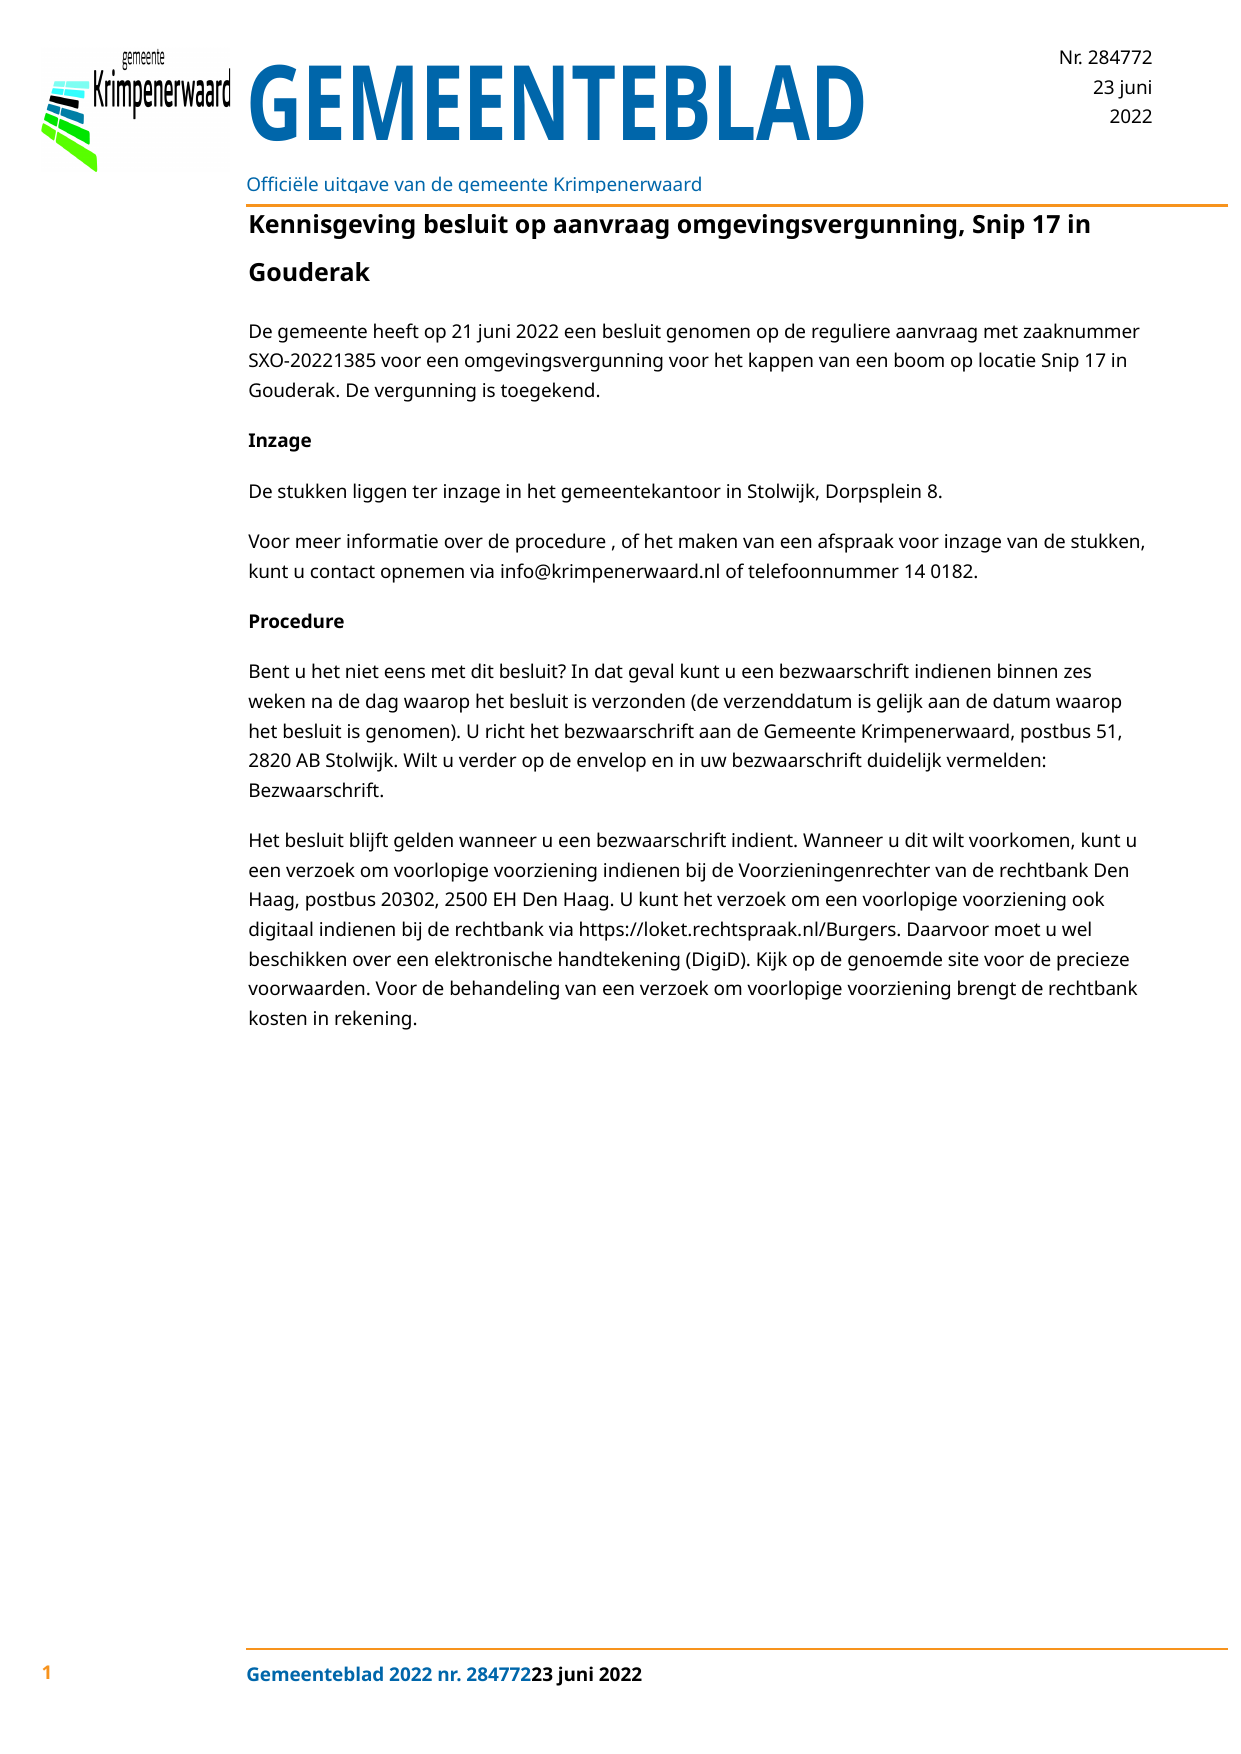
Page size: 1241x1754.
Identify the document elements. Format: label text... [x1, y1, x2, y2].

text Procedure [248, 608, 1152, 634]
text Kennisgeving besluit op aanvraag omgevingsvergunning, Snip 17 in Gouderak [248, 207, 1152, 288]
picture [41, 47, 231, 172]
text De stukken liggen ter inzage in het gemeentekantoor in Stolwijk, Dorpsplein 8. [248, 478, 1152, 504]
text Voor meer informatie over de procedure , of het maken van een afspraak voor inzage van de stukken, kunt u contact opnemen via info@krimpenerwaard.nl of telefoonnummer 14 0182. [248, 528, 1152, 584]
text Inzage [248, 427, 1152, 453]
text Bent u het niet eens met dit besluit? In dat geval kunt u een bezwaarschrift indienen binnen zes weken na de dag waarop het besluit is verzonden (de verzenddatum is gelijk aan de datum waarop het besluit is genomen). U richt het bezwaarschrift aan de Gemeente Krimpenerwaard, postbus 51, 2820 AB Stolwijk. Wilt u verder op de envelop en in uw bezwaarschrift duidelijk vermelden: Bezwaarschrift. [248, 659, 1152, 803]
text De gemeente heeft op 21 juni 2022 een besluit genomen op de reguliere aanvraag met zaaknummer SXO-20221385 voor een omgevingsvergunning voor het kappen van een boom op locatie Snip 17 in Gouderak. De vergunning is toegekend. [248, 318, 1152, 403]
text Het besluit blijft gelden wanneer u een bezwaarschrift indient. Wanneer u dit wilt voorkomen, kunt u een verzoek om voorlopige voorziening indienen bij de Voorzieningenrechter van de rechtbank Den Haag, postbus 20302, 2500 EH Den Haag. U kunt het verzoek om een voorlopige voorziening ook digitaal indienen bij de rechtbank via https://loket.rechtspraak.nl/Burgers. Daarvoor moet u wel beschikken over een elektronische handtekening (DigiD). Kijk op de genoemde site voor de precieze voorwaarden. Voor de behandeling van een verzoek om voorlopige voorziening brengt de rechtbank kosten in rekening. [248, 827, 1152, 1031]
